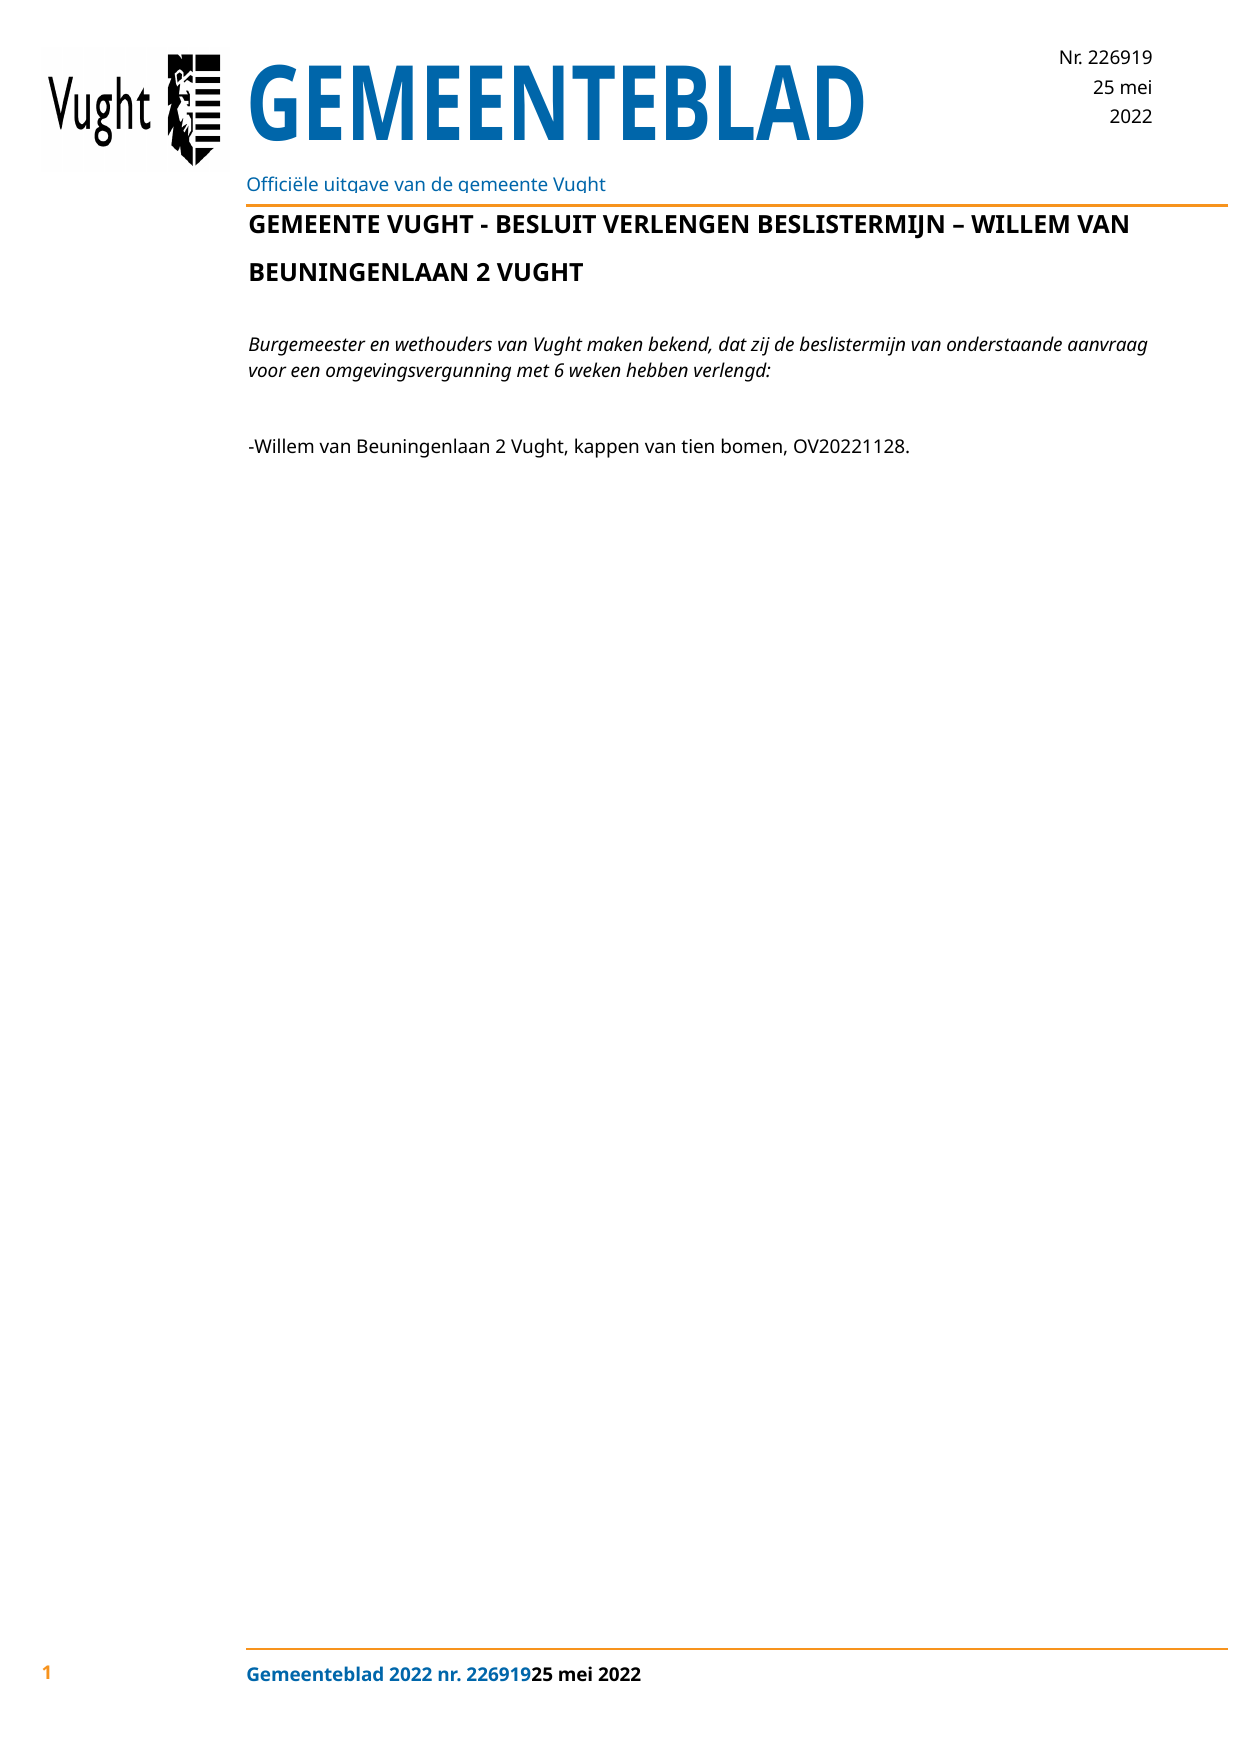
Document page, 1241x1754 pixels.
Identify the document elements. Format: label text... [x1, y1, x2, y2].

text -Willem van Beuningenlaan 2 Vught, kappen van tien bomen, OV20221128. [248, 433, 1152, 459]
picture [41, 47, 231, 172]
text Burgemeester en wethouders van Vught maken bekend, dat zij de beslistermijn van onderstaande aanvraag voor een omgevingsvergunning met 6 weken hebben verlengd: [248, 331, 1152, 383]
text GEMEENTE VUGHT - BESLUIT VERLENGEN BESLISTERMIJN – WILLEM VAN BEUNINGENLAAN 2 VUGHT [248, 207, 1152, 288]
